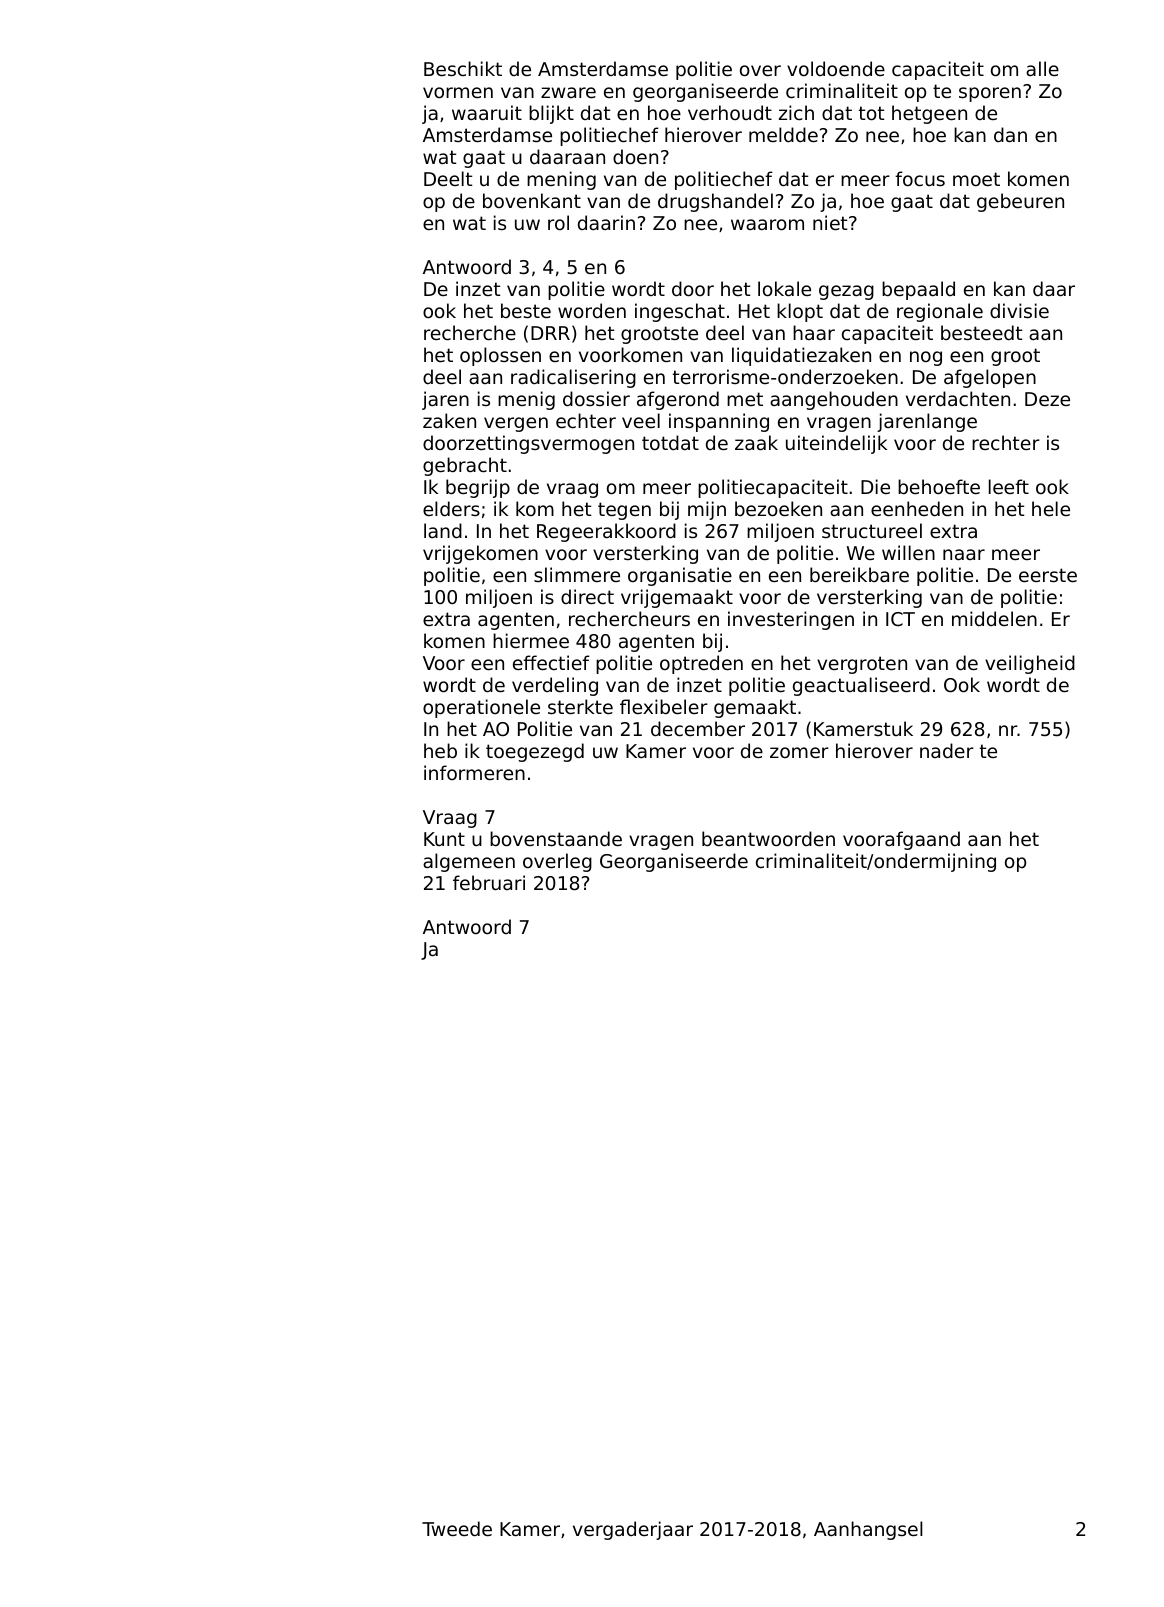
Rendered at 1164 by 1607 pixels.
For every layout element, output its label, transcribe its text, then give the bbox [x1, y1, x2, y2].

text Beschikt de Amsterdamse politie over voldoende capaciteit om alle vormen van zware en georganiseerde criminaliteit op te sporen? Zo ja, waaruit blijkt dat en hoe verhoudt zich dat tot hetgeen de Amsterdamse politiechef hierover meldde? Zo nee, hoe kan dan en wat gaat u daaraan doen? [422, 59, 1087, 169]
text Ja [422, 939, 1087, 961]
text Vraag 7 [422, 807, 1087, 829]
text Voor een effectief politie optreden en het vergroten van de veiligheid wordt de verdeling van de inzet politie geactualiseerd. Ook wordt de operationele sterkte flexibeler gemaakt. [422, 653, 1087, 719]
text Antwoord 7 [422, 917, 1087, 939]
text Antwoord 3, 4, 5 en 6 [422, 257, 1087, 279]
text Ik begrijp de vraag om meer politiecapaciteit. Die behoefte leeft ook elders; ik kom het tegen bij mijn bezoeken aan eenheden in het hele land. In het Regeerakkoord is 267 miljoen structureel extra vrijgekomen voor versterking van de politie. We willen naar meer politie, een slimmere organisatie en een bereikbare politie. De eerste 100 miljoen is direct vrijgemaakt voor de versterking van de politie: extra agenten, rechercheurs en investeringen in ICT en middelen. Er komen hiermee 480 agenten bij. [422, 477, 1087, 653]
text Kunt u bovenstaande vragen beantwoorden voorafgaand aan het algemeen overleg Georganiseerde criminaliteit/ondermijning op 21 februari 2018? [422, 829, 1087, 895]
text De inzet van politie wordt door het lokale gezag bepaald en kan daar ook het beste worden ingeschat. Het klopt dat de regionale divisie recherche (DRR) het grootste deel van haar capaciteit besteedt aan het oplossen en voorkomen van liquidatiezaken en nog een groot deel aan radicalisering en terrorisme-onderzoeken. De afgelopen jaren is menig dossier afgerond met aangehouden verdachten. Deze zaken vergen echter veel inspanning en vragen jarenlange doorzettingsvermogen totdat de zaak uiteindelijk voor de rechter is gebracht. [422, 279, 1087, 477]
text In het AO Politie van 21 december 2017 (Kamerstuk 29 628, nr. 755) heb ik toegezegd uw Kamer voor de zomer hierover nader te informeren. [422, 719, 1087, 784]
text Deelt u de mening van de politiechef dat er meer focus moet komen op de bovenkant van de drugshandel? Zo ja, hoe gaat dat gebeuren en wat is uw rol daarin? Zo nee, waarom niet? [422, 169, 1087, 235]
